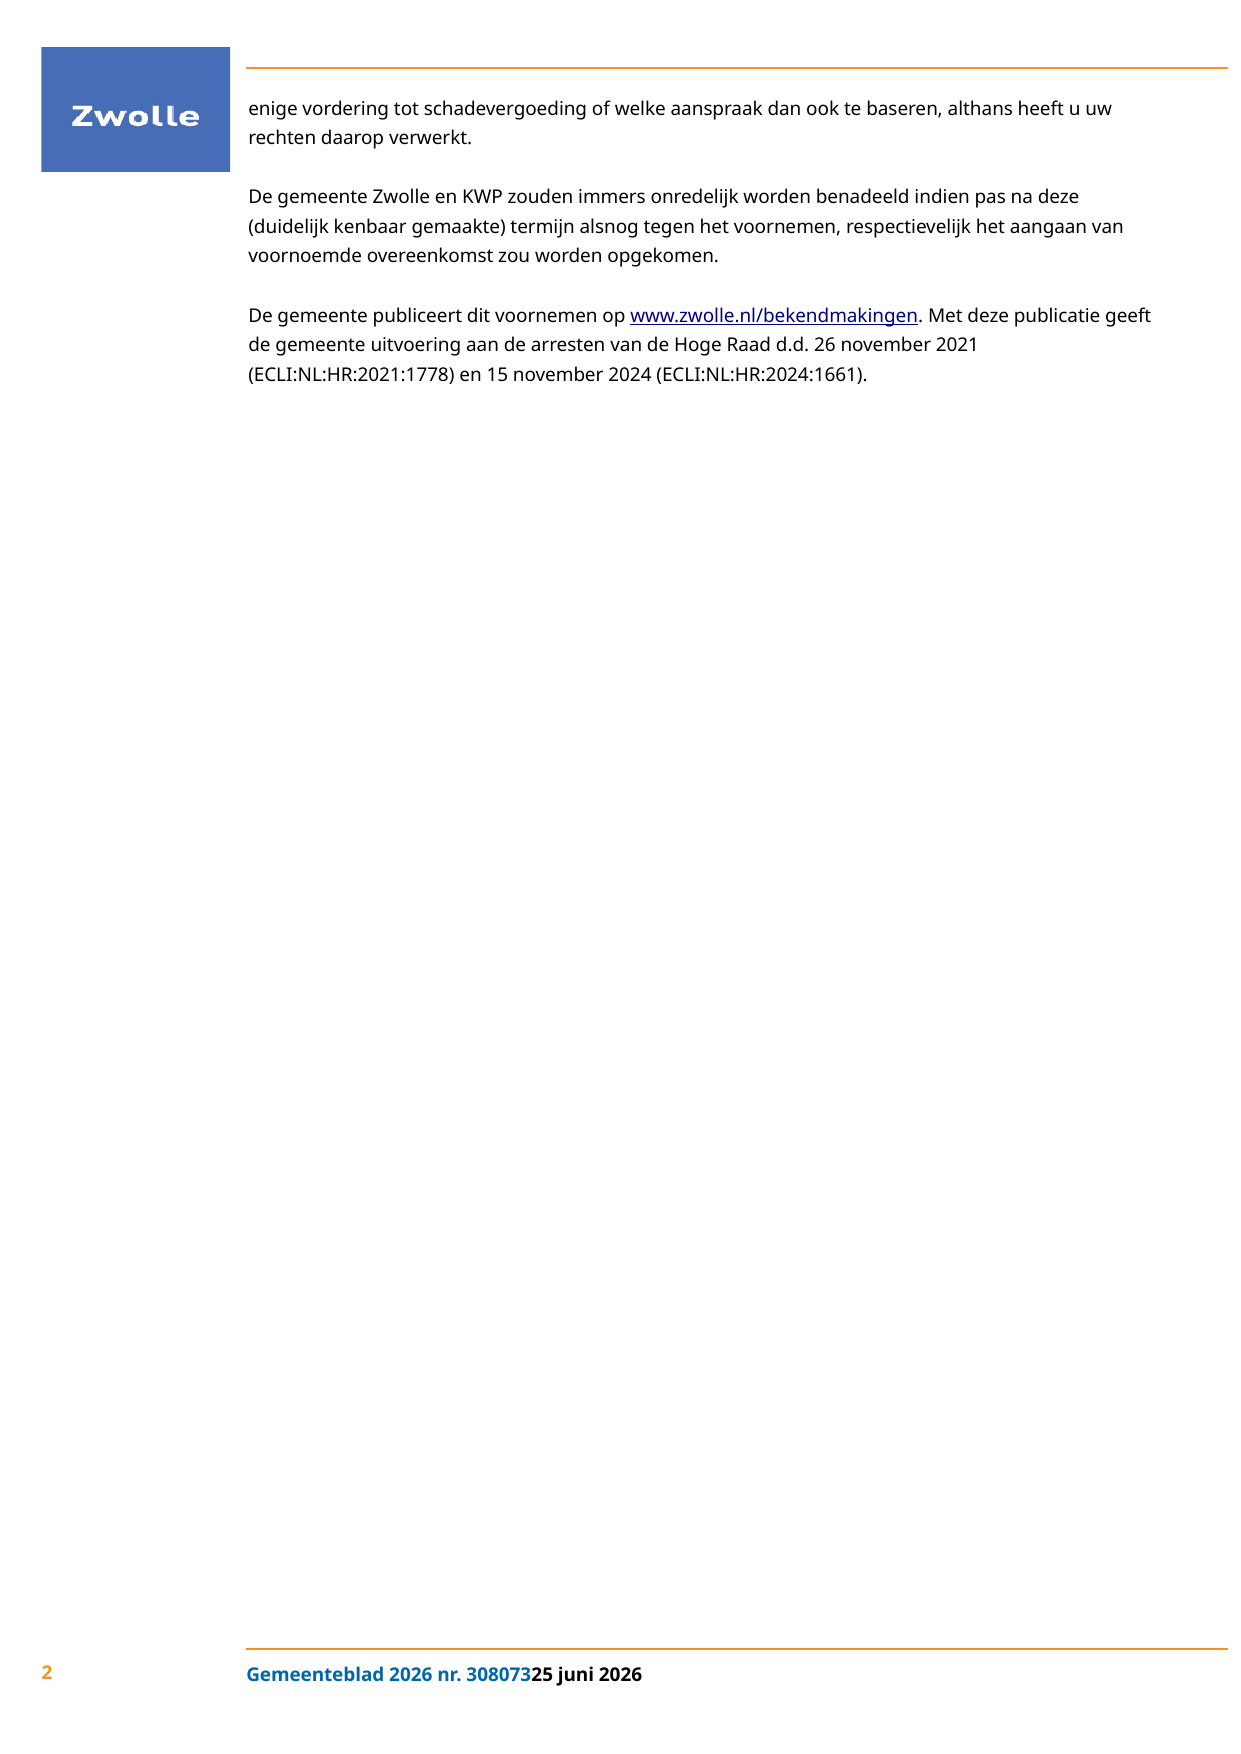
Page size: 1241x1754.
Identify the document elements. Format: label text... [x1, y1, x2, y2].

text De gemeente Zwolle en KWP zouden immers onredelijk worden benadeeld indien pas na deze (duidelijk kenbaar gemaakte) termijn alsnog tegen het voornemen, respectievelijk het aangaan van voornoemde overeenkomst zou worden opgekomen. [248, 183, 1152, 268]
text enige vordering tot schadevergoeding of welke aanspraak dan ook te baseren, althans heeft u uw rechten daarop verwerkt. [248, 95, 1152, 150]
picture [41, 47, 231, 172]
text De gemeente publiceert dit voornemen op www.zwolle.nl/bekendmakingen. Met deze publicatie geeft de gemeente uitvoering aan de arresten van de Hoge Raad d.d. 26 november 2021 (ECLI:NL:HR:2021:1778) en 15 november 2024 (ECLI:NL:HR:2024:1661). [248, 302, 1152, 387]
